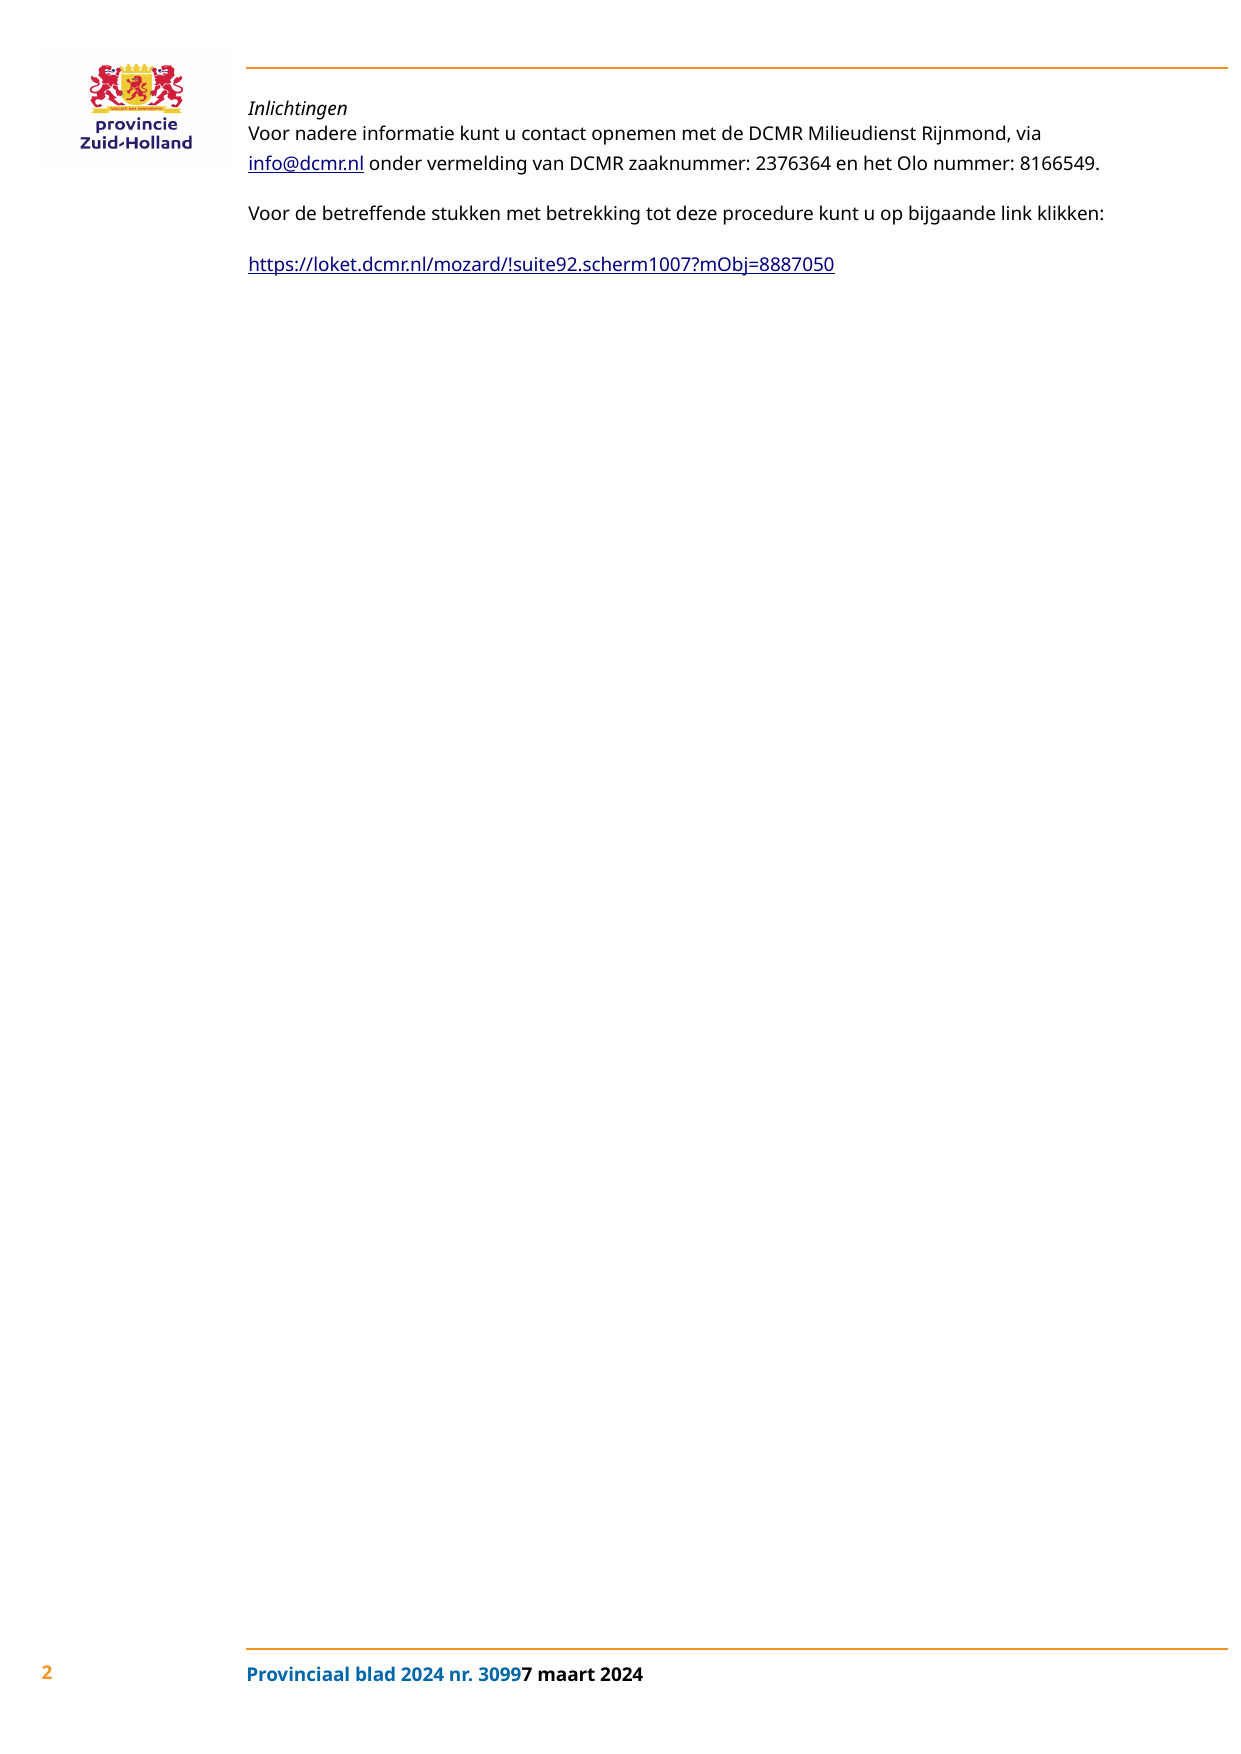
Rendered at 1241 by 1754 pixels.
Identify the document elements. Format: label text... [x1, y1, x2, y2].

text Inlichtingen [248, 95, 1152, 121]
picture [41, 47, 231, 172]
text Voor nadere informatie kunt u contact opnemen met de DCMR Milieudienst Rijnmond, via info@dcmr.nl onder vermelding van DCMR zaaknummer: 2376364 en het Olo nummer: 8166549. [248, 121, 1152, 176]
text https://loket.dcmr.nl/mozard/!suite92.scherm1007?mObj=8887050 [248, 251, 1152, 277]
text Voor de betreffende stukken met betrekking tot deze procedure kunt u op bijgaande link klikken: [248, 201, 1152, 226]
